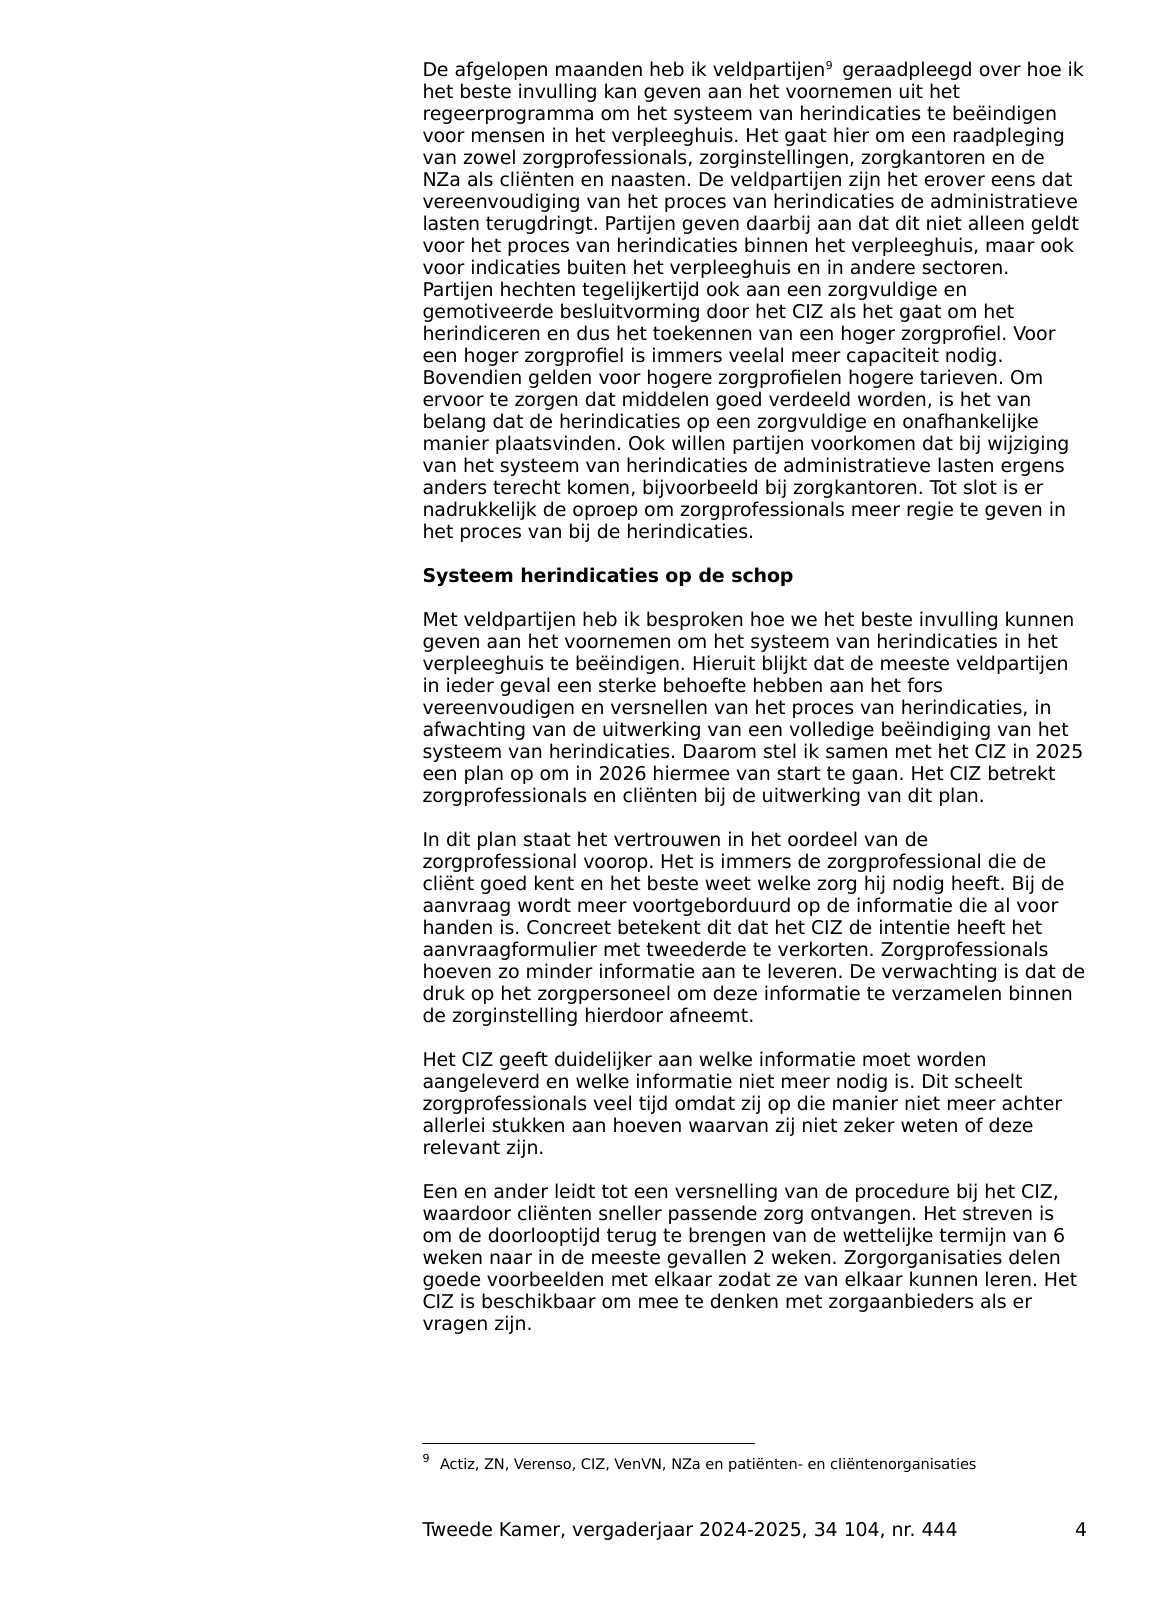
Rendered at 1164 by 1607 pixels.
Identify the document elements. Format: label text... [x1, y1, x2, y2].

text De afgelopen maanden heb ik veldpartijen geraadpleegd over hoe ik het beste invulling kan geven aan het voornemen uit het regeerprogramma om het systeem van herindicaties te beëindigen voor mensen in het verpleeghuis. Het gaat hier om een raadpleging van zowel zorgprofessionals, zorginstellingen, zorgkantoren en de NZa als cliënten en naasten. De veldpartijen zijn het erover eens dat vereenvoudiging van het proces van herindicaties de administratieve lasten terugdringt. Partijen geven daarbij aan dat dit niet alleen geldt voor het proces van herindicaties binnen het verpleeghuis, maar ook voor indicaties buiten het verpleeghuis en in andere sectoren. Partijen hechten tegelijkertijd ook aan een zorgvuldige en gemotiveerde besluitvorming door het CIZ als het gaat om het herindiceren en dus het toekennen van een hoger zorgprofiel. Voor een hoger zorgprofiel is immers veelal meer capaciteit nodig. Bovendien gelden voor hogere zorgprofielen hogere tarieven. Om ervoor te zorgen dat middelen goed verdeeld worden, is het van belang dat de herindicaties op een zorgvuldige en onafhankelijke manier plaatsvinden. Ook willen partijen voorkomen dat bij wijziging van het systeem van herindicaties de administratieve lasten ergens anders terecht komen, bijvoorbeeld bij zorgkantoren. Tot slot is er nadrukkelijk de oproep om zorgprofessionals meer regie te geven in het proces van bij de herindicaties. [422, 59, 1087, 543]
text In dit plan staat het vertrouwen in het oordeel van de zorgprofessional voorop. Het is immers de zorgprofessional die de cliënt goed kent en het beste weet welke zorg hij nodig heeft. Bij de aanvraag wordt meer voortgeborduurd op de informatie die al voor handen is. Concreet betekent dit dat het CIZ de intentie heeft het aanvraagformulier met tweederde te verkorten. Zorgprofessionals hoeven zo minder informatie aan te leveren. De verwachting is dat de druk op het zorgpersoneel om deze informatie te verzamelen binnen de zorginstelling hierdoor afneemt. [422, 829, 1087, 1027]
text Een en ander leidt tot een versnelling van de procedure bij het CIZ, waardoor cliënten sneller passende zorg ontvangen. Het streven is om de doorlooptijd terug te brengen van de wettelijke termijn van 6 weken naar in de meeste gevallen 2 weken. Zorgorganisaties delen goede voorbeelden met elkaar zodat ze van elkaar kunnen leren. Het CIZ is beschikbaar om mee te denken met zorgaanbieders als er vragen zijn. [422, 1181, 1087, 1335]
text Met veldpartijen heb ik besproken hoe we het beste invulling kunnen geven aan het voornemen om het systeem van herindicaties in het verpleeghuis te beëindigen. Hieruit blijkt dat de meeste veldpartijen in ieder geval een sterke behoefte hebben aan het fors vereenvoudigen en versnellen van het proces van herindicaties, in afwachting van de uitwerking van een volledige beëindiging van het systeem van herindicaties. Daarom stel ik samen met het CIZ in 2025 een plan op om in 2026 hiermee van start te gaan. Het CIZ betrekt zorgprofessionals en cliënten bij de uitwerking van dit plan. [422, 609, 1087, 807]
text Actiz, ZN, Verenso, CIZ, VenVN, NZa en patiënten- en cliëntenorganisaties [422, 1452, 1087, 1474]
text Het CIZ geeft duidelijker aan welke informatie moet worden aangeleverd en welke informatie niet meer nodig is. Dit scheelt zorgprofessionals veel tijd omdat zij op die manier niet meer achter allerlei stukken aan hoeven waarvan zij niet zeker weten of deze relevant zijn. [422, 1049, 1087, 1159]
subtitle Systeem herindicaties op de schop [422, 565, 1087, 587]
